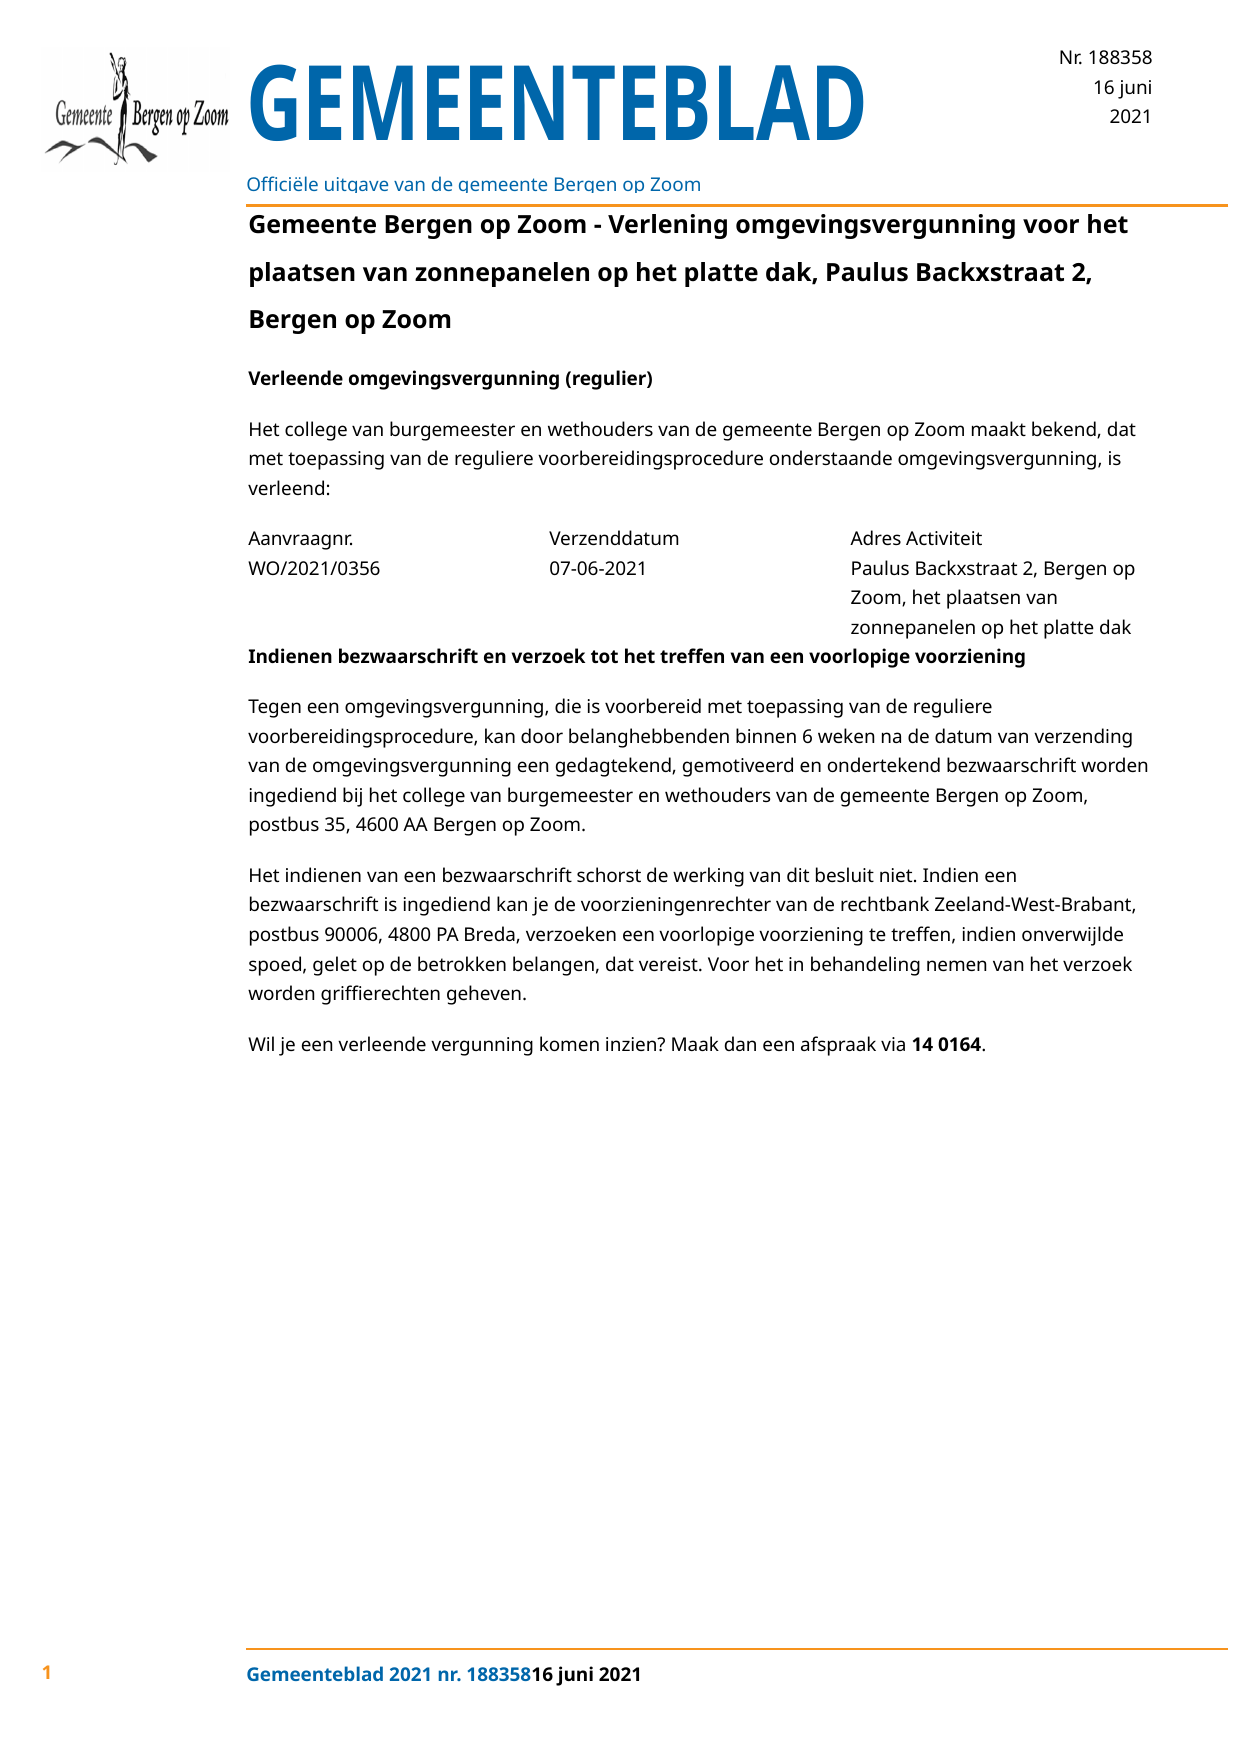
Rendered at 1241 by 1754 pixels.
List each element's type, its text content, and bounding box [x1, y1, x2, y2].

table_header Aanvraagnr. [248, 526, 549, 551]
table_header Verzenddatum [549, 526, 850, 551]
picture [41, 47, 231, 172]
table_header Paulus Backxstraat 2, Bergen op Zoom, het plaatsen van zonnepanelen op het platte dak [850, 555, 1152, 639]
text Verleende omgevingsvergunning (regulier) [248, 366, 1152, 391]
text Gemeente Bergen op Zoom - Verlening omgevingsvergunning voor het plaatsen van zonnepanelen op het platte dak, Paulus Backxstraat 2, Bergen op Zoom [248, 207, 1152, 336]
table_header 07-06-2021 [549, 555, 850, 639]
table_header Adres Activiteit [850, 526, 1152, 551]
text Wil je een verleende vergunning komen inzien? Maak dan een afspraak via 14 0164. [248, 1031, 1152, 1056]
text Indienen bezwaarschrift en verzoek tot het treffen van een voorlopige voorziening [248, 643, 1152, 668]
text Het college van burgemeester en wethouders van de gemeente Bergen op Zoom maakt bekend, dat met toepassing van de reguliere voorbereidingsprocedure onderstaande omgevingsvergunning, is verleend: [248, 416, 1152, 501]
table_header WO/2021/0356 [248, 555, 549, 639]
text Het indienen van een bezwaarschrift schorst de werking van dit besluit niet. Indien een bezwaarschrift is ingediend kan je de voorzieningenrechter van de rechtbank Zeeland-West-Brabant, postbus 90006, 4800 PA Breda, verzoeken een voorlopige voorziening te treffen, indien onverwijlde spoed, gelet op de betrokken belangen, dat vereist. Voor het in behandeling nemen van het verzoek worden griffierechten geheven. [248, 862, 1152, 1006]
text Tegen een omgevingsvergunning, die is voorbereid met toepassing van de reguliere voorbereidingsprocedure, kan door belanghebbenden binnen 6 weken na de datum van verzending van de omgevingsvergunning een gedagtekend, gemotiveerd en ondertekend bezwaarschrift worden ingediend bij het college van burgemeester en wethouders van de gemeente Bergen op Zoom, postbus 35, 4600 AA Bergen op Zoom. [248, 693, 1152, 837]
